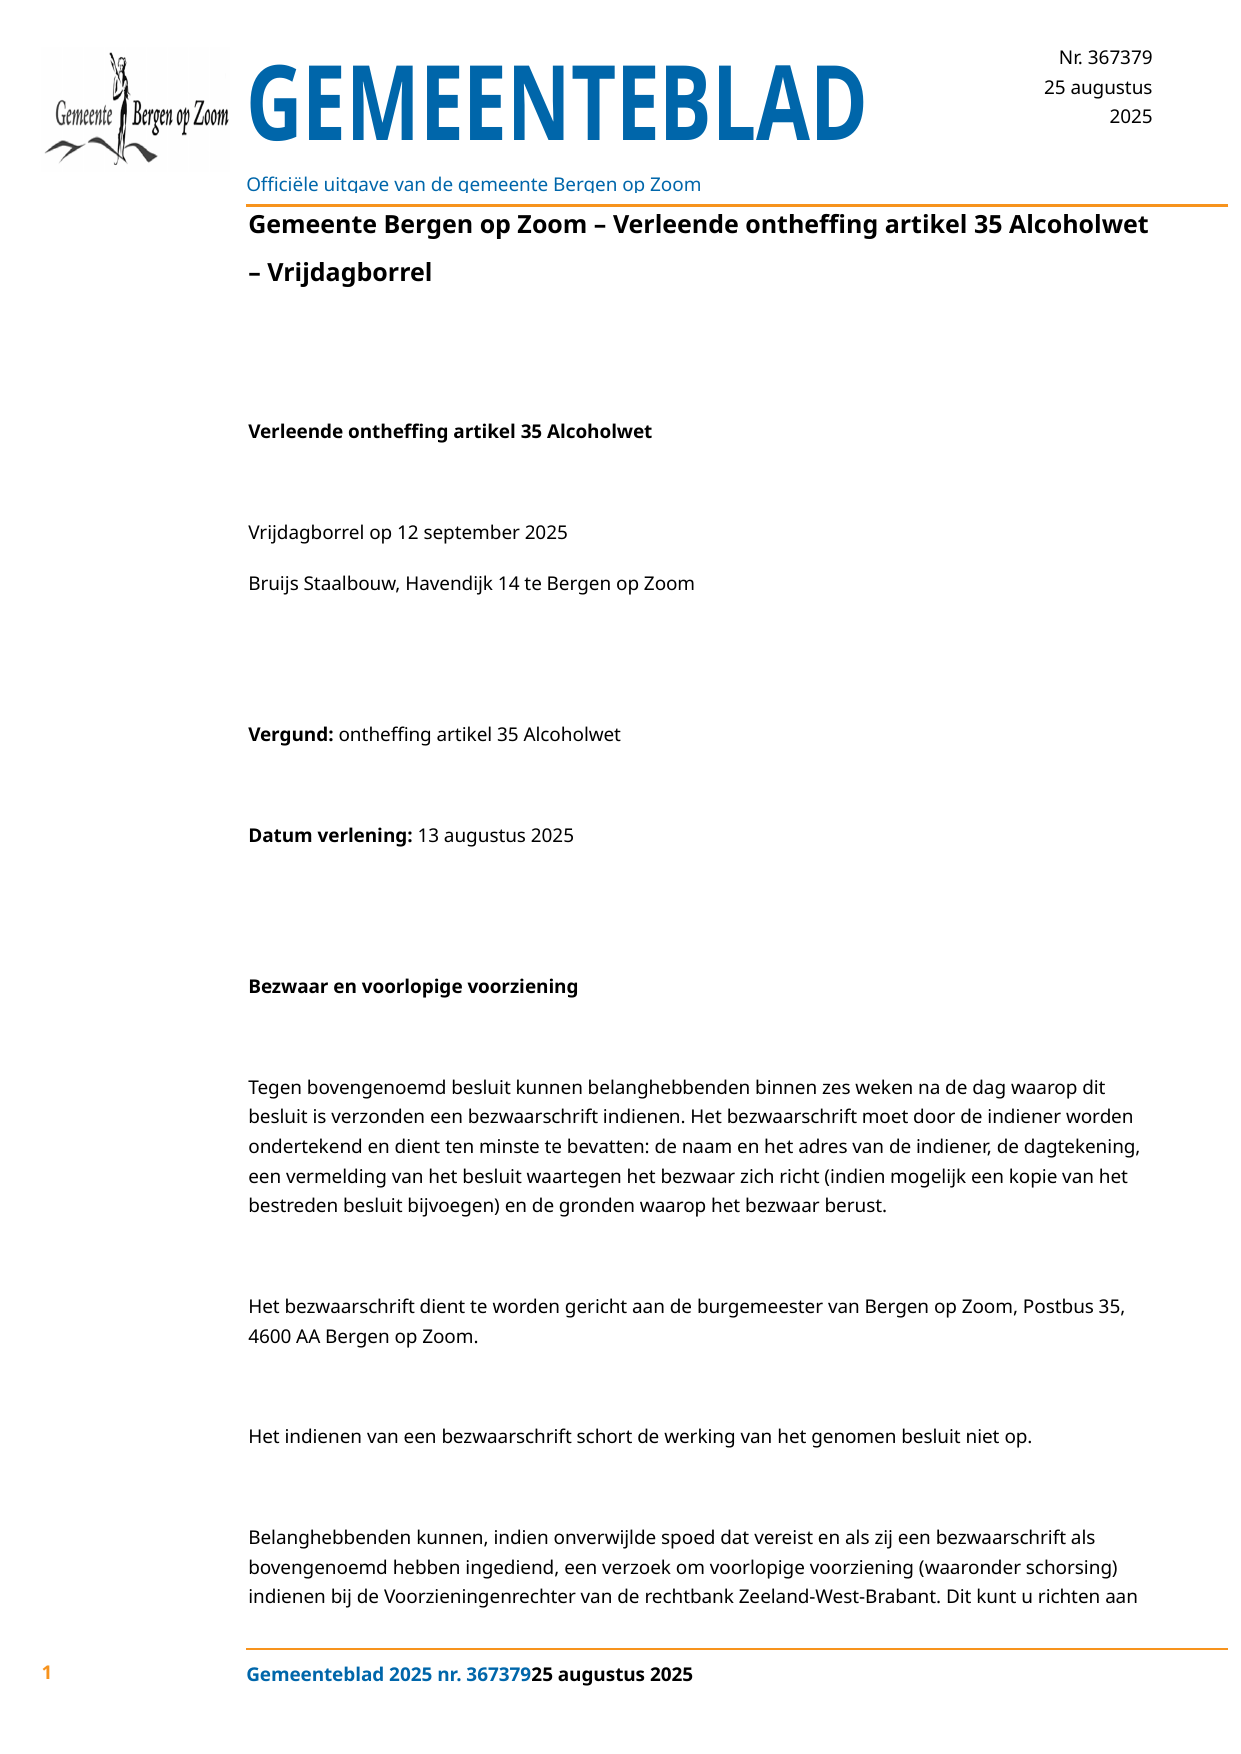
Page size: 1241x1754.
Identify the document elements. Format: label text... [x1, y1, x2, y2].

text Vrijdagborrel op 12 september 2025 [248, 519, 1152, 545]
text Bezwaar en voorlopige voorziening [248, 973, 1152, 999]
text Het indienen van een bezwaarschrift schort de werking van het genomen besluit niet op. [248, 1424, 1152, 1449]
text Het bezwaarschrift dient te worden gericht aan de burgemeester van Bergen op Zoom, Postbus 35, 4600 AA Bergen op Zoom. [248, 1293, 1152, 1349]
picture [41, 47, 231, 172]
text Belanghebbenden kunnen, indien onverwijlde spoed dat vereist en als zij een bezwaarschrift als bovengenoemd hebben ingediend, een verzoek om voorlopige voorziening (waaronder schorsing) indienen bij de Voorzieningenrechter van de rechtbank Zeeland-West-Brabant. Dit kunt u richten aan [248, 1524, 1152, 1609]
text Bruijs Staalbouw, Havendijk 14 te Bergen op Zoom [248, 570, 1152, 596]
text Tegen bovengenoemd besluit kunnen belanghebbenden binnen zes weken na de dag waarop dit besluit is verzonden een bezwaarschrift indienen. Het bezwaarschrift moet door de indiener worden ondertekend en dient ten minste te bevatten: de naam en het adres van de indiener, de dagtekening, een vermelding van het besluit waartegen het bezwaar zich richt (indien mogelijk een kopie van het bestreden besluit bijvoegen) en de gronden waarop het bezwaar berust. [248, 1074, 1152, 1218]
text Datum verlening: 13 augustus 2025 [248, 822, 1152, 848]
text Vergund: ontheffing artikel 35 Alcoholwet [248, 721, 1152, 747]
text Gemeente Bergen op Zoom – Verleende ontheffing artikel 35 Alcoholwet – Vrijdagborrel [248, 207, 1152, 288]
text Verleende ontheffing artikel 35 Alcoholwet [248, 419, 1152, 444]
